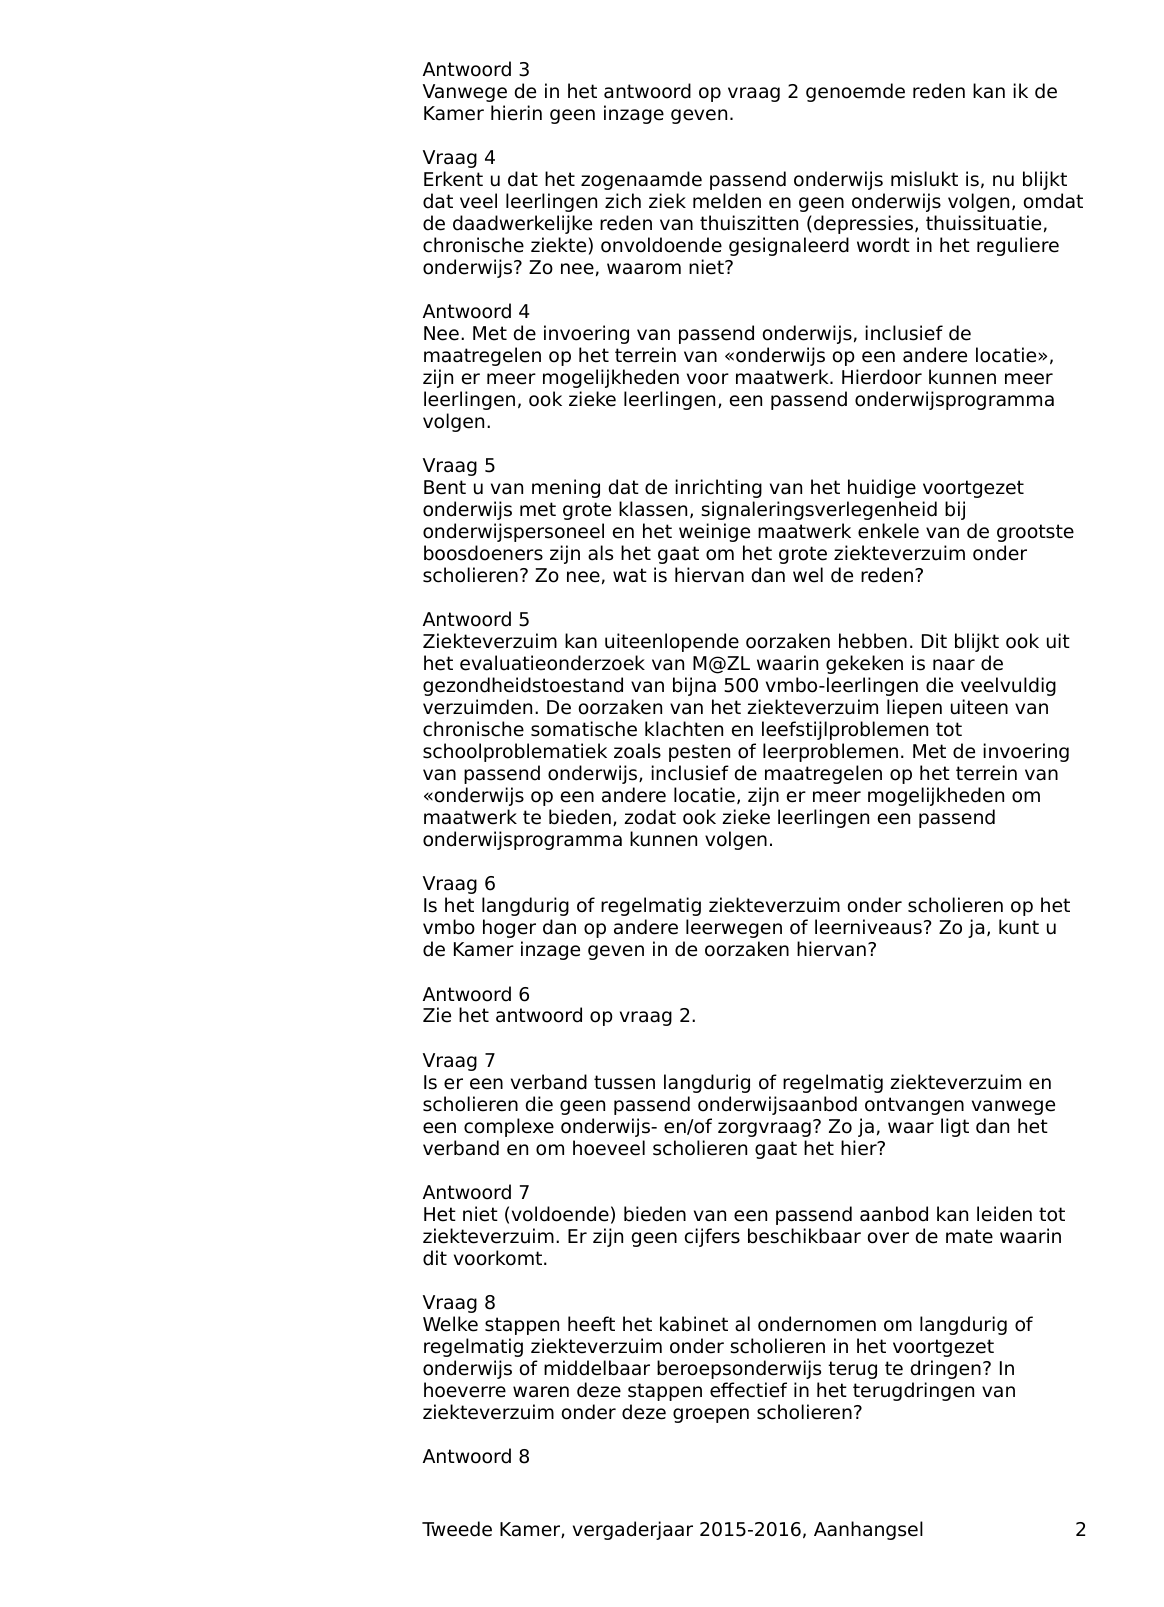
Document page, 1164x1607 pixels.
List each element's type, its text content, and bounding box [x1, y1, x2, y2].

text Vraag 6 [422, 873, 1087, 895]
text Vraag 5 [422, 455, 1087, 477]
text Antwoord 3 [422, 59, 1087, 81]
text Antwoord 5 [422, 609, 1087, 631]
text Is er een verband tussen langdurig of regelmatig ziekteverzuim en scholieren die geen passend onderwijsaanbod ontvangen vanwege een complexe onderwijs- en/of zorgvraag? Zo ja, waar ligt dan het verband en om hoeveel scholieren gaat het hier? [422, 1072, 1087, 1159]
text Vraag 4 [422, 147, 1087, 169]
text Antwoord 4 [422, 301, 1087, 323]
text Antwoord 6 [422, 983, 1087, 1005]
text Het niet (voldoende) bieden van een passend aanbod kan leiden tot ziekteverzuim. Er zijn geen cijfers beschikbaar over de mate waarin dit voorkomt. [422, 1204, 1087, 1269]
text Bent u van mening dat de inrichting van het huidige voortgezet onderwijs met grote klassen, signaleringsverlegenheid bij onderwijspersoneel en het weinige maatwerk enkele van de grootste boosdoeners zijn als het gaat om het grote ziekteverzuim onder scholieren? Zo nee, wat is hiervan dan wel de reden? [422, 477, 1087, 587]
text Zie het antwoord op vraag 2. [422, 1005, 1087, 1027]
text Welke stappen heeft het kabinet al ondernomen om langdurig of regelmatig ziekteverzuim onder scholieren in het voortgezet onderwijs of middelbaar beroepsonderwijs terug te dringen? In hoeverre waren deze stappen effectief in het terugdringen van ziekteverzuim onder deze groepen scholieren? [422, 1314, 1087, 1424]
text Nee. Met de invoering van passend onderwijs, inclusief de maatregelen op het terrein van «onderwijs op een andere locatie», zijn er meer mogelijkheden voor maatwerk. Hierdoor kunnen meer leerlingen, ook zieke leerlingen, een passend onderwijsprogramma volgen. [422, 323, 1087, 433]
text Vraag 8 [422, 1292, 1087, 1314]
text Vraag 7 [422, 1049, 1087, 1072]
text Vanwege de in het antwoord op vraag 2 genoemde reden kan ik de Kamer hierin geen inzage geven. [422, 81, 1087, 125]
text Antwoord 8 [422, 1446, 1087, 1468]
text Is het langdurig of regelmatig ziekteverzuim onder scholieren op het vmbo hoger dan op andere leerwegen of leerniveaus? Zo ja, kunt u de Kamer inzage geven in de oorzaken hiervan? [422, 895, 1087, 961]
text Antwoord 7 [422, 1182, 1087, 1204]
text Ziekteverzuim kan uiteenlopende oorzaken hebben. Dit blijkt ook uit het evaluatieonderzoek van M@ZL waarin gekeken is naar de gezondheidstoestand van bijna 500 vmbo-leerlingen die veelvuldig verzuimden. De oorzaken van het ziekteverzuim liepen uiteen van chronische somatische klachten en leefstijlproblemen tot schoolproblematiek zoals pesten of leerproblemen. Met de invoering van passend onderwijs, inclusief de maatregelen op het terrein van «onderwijs op een andere locatie, zijn er meer mogelijkheden om maatwerk te bieden, zodat ook zieke leerlingen een passend onderwijsprogramma kunnen volgen. [422, 631, 1087, 851]
text Erkent u dat het zogenaamde passend onderwijs mislukt is, nu blijkt dat veel leerlingen zich ziek melden en geen onderwijs volgen, omdat de daadwerkelijke reden van thuiszitten (depressies, thuissituatie, chronische ziekte) onvoldoende gesignaleerd wordt in het reguliere onderwijs? Zo nee, waarom niet? [422, 169, 1087, 279]
